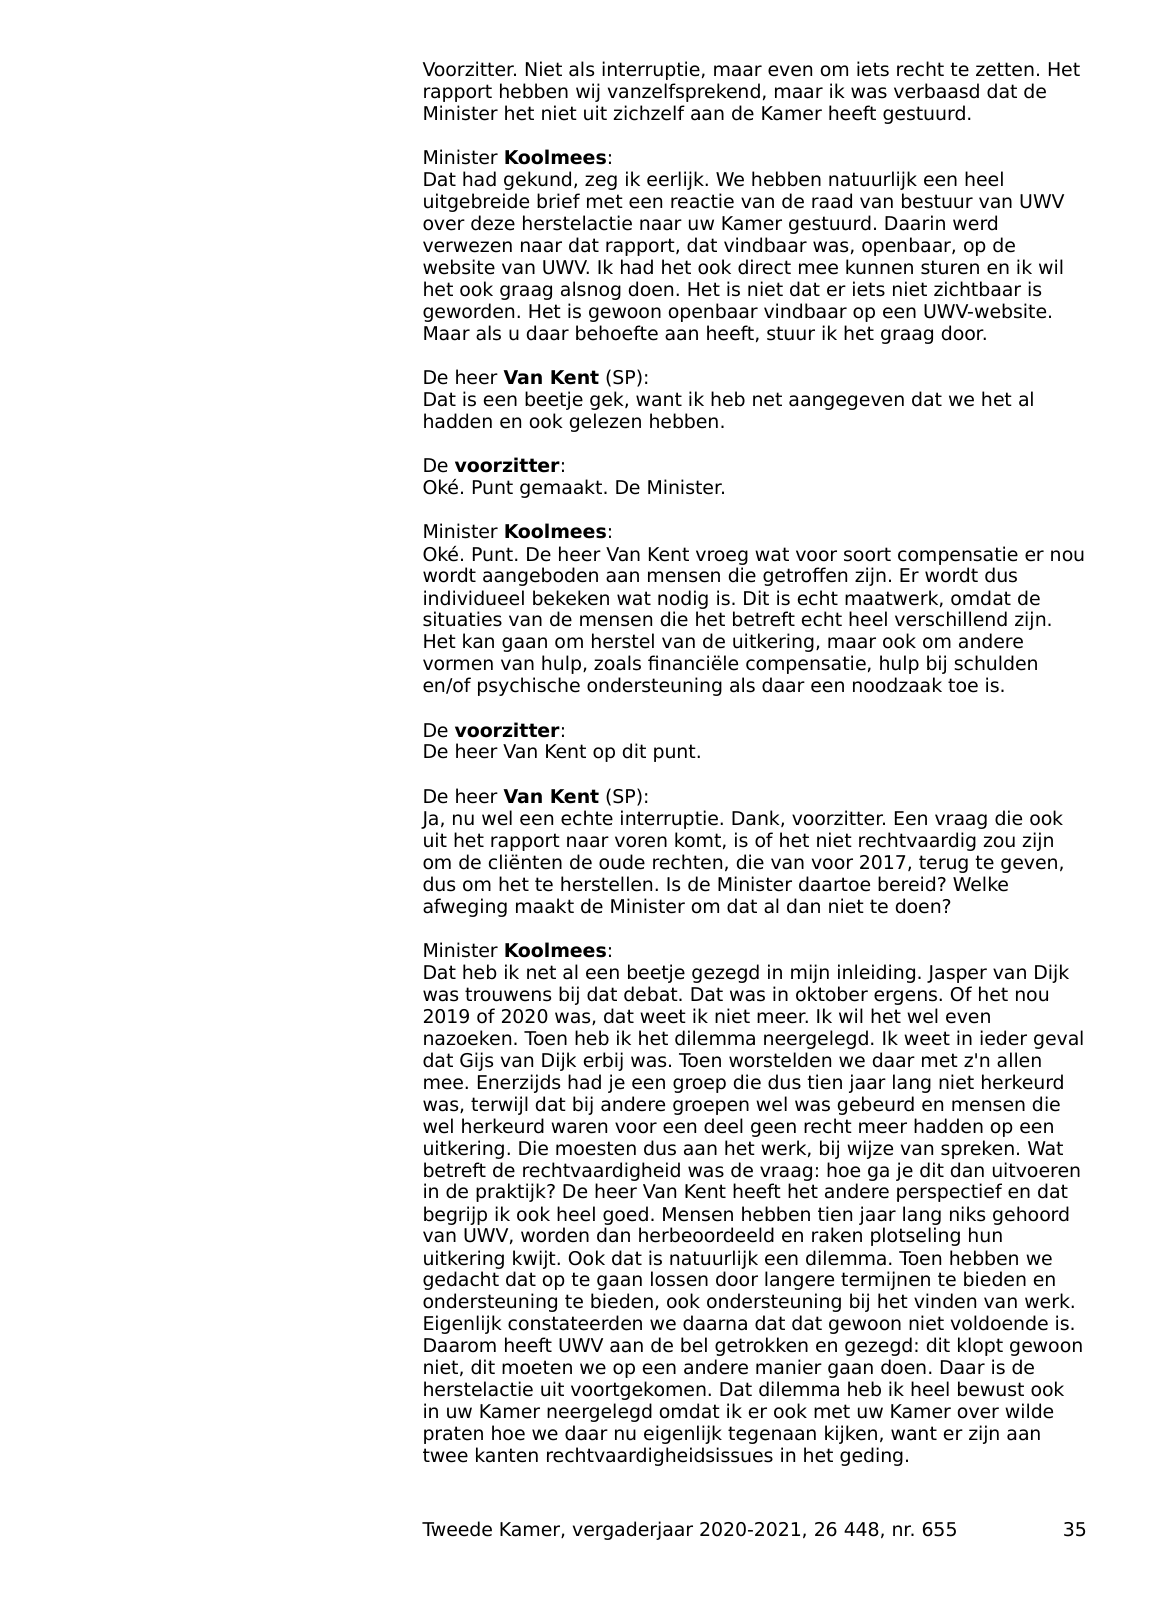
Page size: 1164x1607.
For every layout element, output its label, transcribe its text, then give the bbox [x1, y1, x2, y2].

text Dat had gekund, zeg ik eerlijk. We hebben natuurlijk een heel uitgebreide brief met een reactie van de raad van bestuur van UWV over deze herstelactie naar uw Kamer gestuurd. Daarin werd verwezen naar dat rapport, dat vindbaar was, openbaar, op de website van UWV. Ik had het ook direct mee kunnen sturen en ik wil het ook graag alsnog doen. Het is niet dat er iets niet zichtbaar is geworden. Het is gewoon openbaar vindbaar op een UWV-website. Maar als u daar behoefte aan heeft, stuur ik het graag door. [422, 169, 1087, 345]
text De heer Van Kent (SP): [422, 786, 1087, 808]
text De voorzitter: [422, 719, 1087, 741]
text Minister Koolmees: [422, 147, 1087, 169]
text Minister Koolmees: [422, 940, 1087, 962]
text Minister Koolmees: [422, 521, 1087, 543]
text De heer Van Kent (SP): [422, 367, 1087, 389]
text Dat heb ik net al een beetje gezegd in mijn inleiding. Jasper van Dijk was trouwens bij dat debat. Dat was in oktober ergens. Of het nou 2019 of 2020 was, dat weet ik niet meer. Ik wil het wel even nazoeken. Toen heb ik het dilemma neergelegd. Ik weet in ieder geval dat Gijs van Dijk erbij was. Toen worstelden we daar met z'n allen mee. Enerzijds had je een groep die dus tien jaar lang niet herkeurd was, terwijl dat bij andere groepen wel was gebeurd en mensen die wel herkeurd waren voor een deel geen recht meer hadden op een uitkering. Die moesten dus aan het werk, bij wijze van spreken. Wat betreft de rechtvaardigheid was de vraag: hoe ga je dit dan uitvoeren in de praktijk? De heer Van Kent heeft het andere perspectief en dat begrijp ik ook heel goed. Mensen hebben tien jaar lang niks gehoord van UWV, worden dan herbeoordeeld en raken plotseling hun uitkering kwijt. Ook dat is natuurlijk een dilemma. Toen hebben we gedacht dat op te gaan lossen door langere termijnen te bieden en ondersteuning te bieden, ook ondersteuning bij het vinden van werk. Eigenlijk constateerden we daarna dat dat gewoon niet voldoende is. Daarom heeft UWV aan de bel getrokken en gezegd: dit klopt gewoon niet, dit moeten we op een andere manier gaan doen. Daar is de herstelactie uit voortgekomen. Dat dilemma heb ik heel bewust ook in uw Kamer neergelegd omdat ik er ook met uw Kamer over wilde praten hoe we daar nu eigenlijk tegenaan kijken, want er zijn aan twee kanten rechtvaardigheidsissues in het geding. [422, 962, 1087, 1467]
text Voorzitter. Niet als interruptie, maar even om iets recht te zetten. Het rapport hebben wij vanzelfsprekend, maar ik was verbaasd dat de Minister het niet uit zichzelf aan de Kamer heeft gestuurd. [422, 59, 1087, 125]
text Oké. Punt. De heer Van Kent vroeg wat voor soort compensatie er nou wordt aangeboden aan mensen die getroffen zijn. Er wordt dus individueel bekeken wat nodig is. Dit is echt maatwerk, omdat de situaties van de mensen die het betreft echt heel verschillend zijn. Het kan gaan om herstel van de uitkering, maar ook om andere vormen van hulp, zoals financiële compensatie, hulp bij schulden en/of psychische ondersteuning als daar een noodzaak toe is. [422, 543, 1087, 697]
text Dat is een beetje gek, want ik heb net aangegeven dat we het al hadden en ook gelezen hebben. [422, 389, 1087, 433]
text Ja, nu wel een echte interruptie. Dank, voorzitter. Een vraag die ook uit het rapport naar voren komt, is of het niet rechtvaardig zou zijn om de cliënten de oude rechten, die van voor 2017, terug te geven, dus om het te herstellen. Is de Minister daartoe bereid? Welke afweging maakt de Minister om dat al dan niet te doen? [422, 808, 1087, 917]
text De heer Van Kent op dit punt. [422, 741, 1087, 763]
text De voorzitter: [422, 455, 1087, 477]
text Oké. Punt gemaakt. De Minister. [422, 477, 1087, 499]
